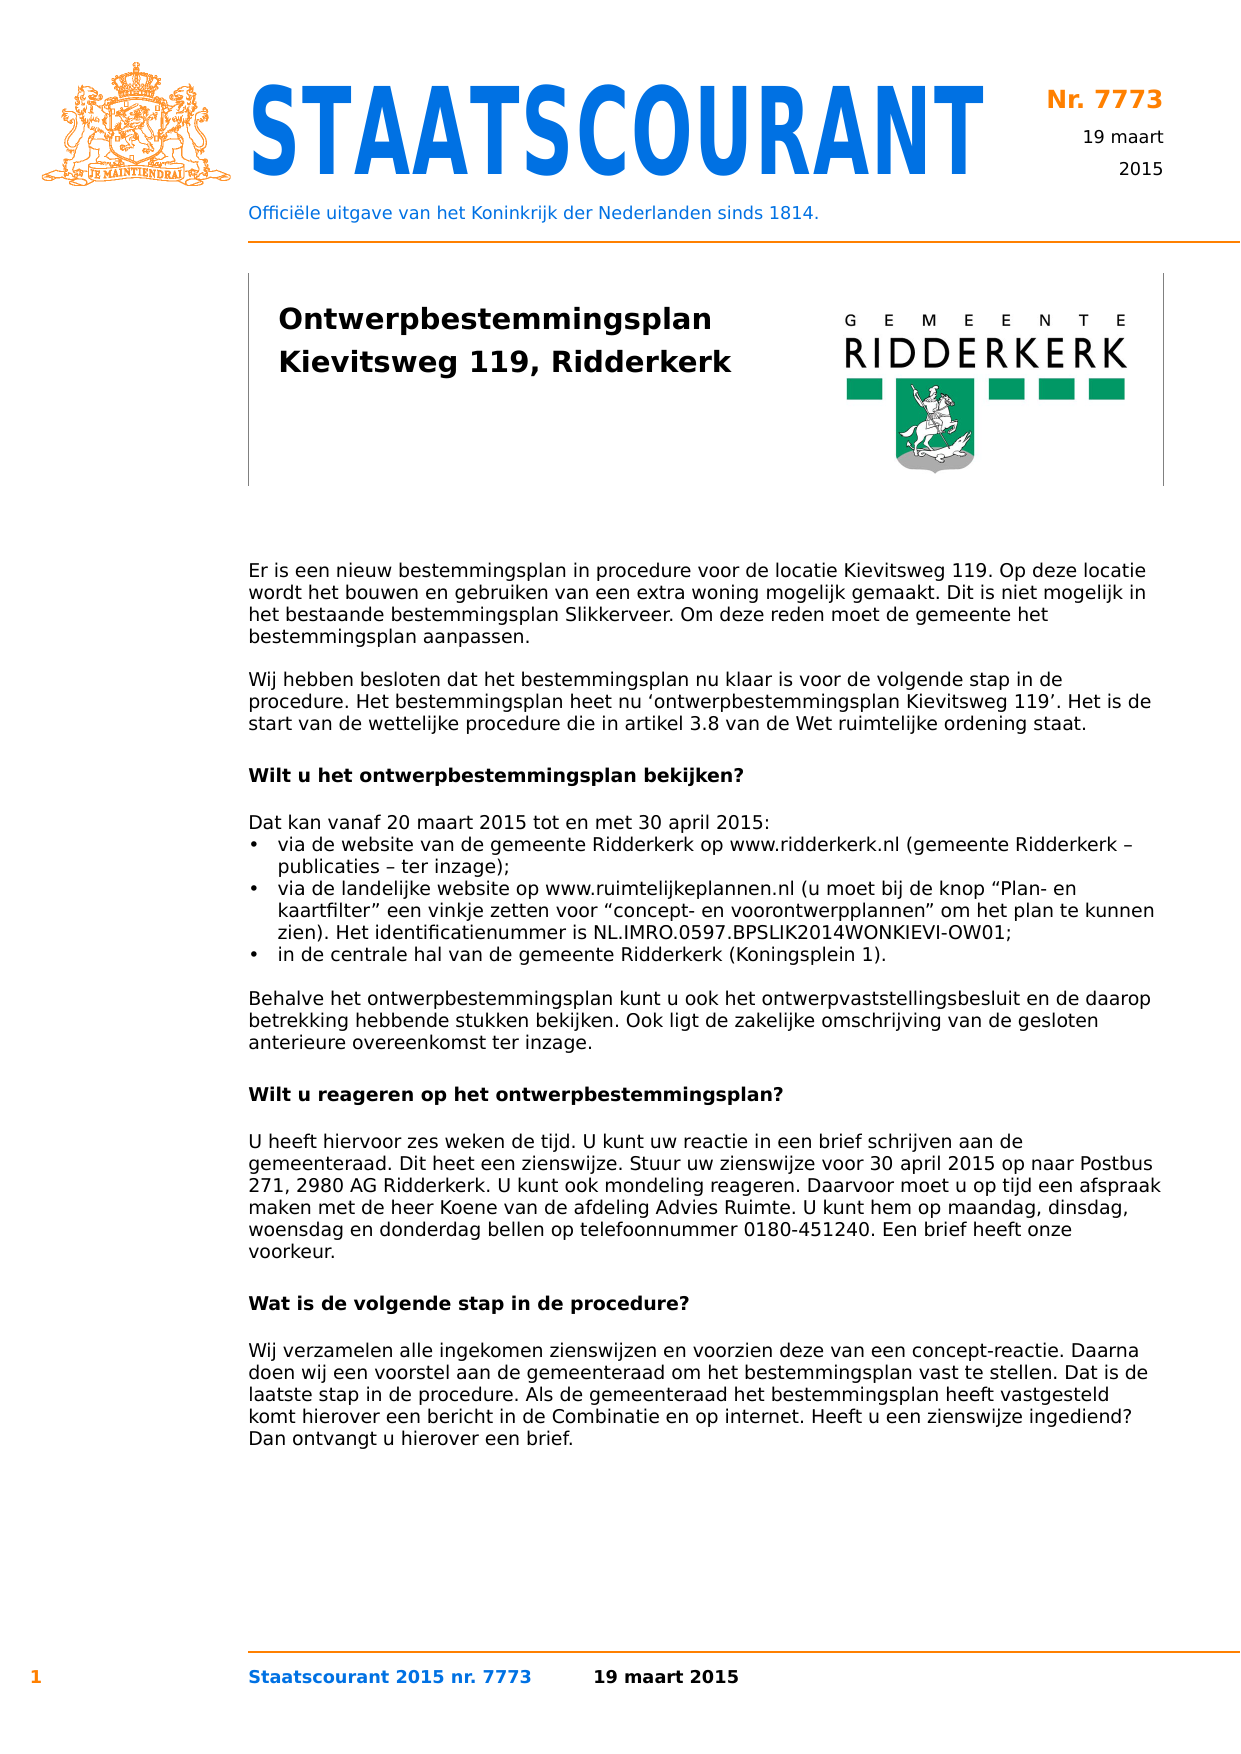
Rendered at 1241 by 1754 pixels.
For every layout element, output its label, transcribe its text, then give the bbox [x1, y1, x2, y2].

text U heeft hiervoor zes weken de tijd. U kunt uw reactie in een brief schrijven aan de gemeenteraad. Dit heet een zienswijze. Stuur uw zienswijze voor 30 april 2015 op naar Postbus 271, 2980 AG Ridderkerk. U kunt ook mondeling reageren. Daarvoor moet u op tijd een afspraak maken met de heer Koene van de afdeling Advies Ruimte. U kunt hem op maandag, dinsdag, woensdag en donderdag bellen op telefoonnummer 0180-451240. Een brief heeft onze voorkeur. [248, 1131, 1163, 1263]
text Dat kan vanaf 20 maart 2015 tot en met 30 april 2015: [248, 812, 1163, 834]
picture [838, 302, 1134, 486]
table_cell Officiële uitgave van het Koninkrijk der Nederlanden sinds 1814. [248, 203, 1240, 241]
table_cell 2015 [998, 153, 1240, 203]
subtitle Wat is de volgende stap in de procedure? [248, 1293, 1163, 1315]
text Behalve het ontwerpbestemmingsplan kunt u ook het ontwerpvaststellingsbesluit en de daarop betrekking hebbende stukken bekijken. Ook ligt de zakelijke omschrijving van de gesloten anterieure overeenkomst ter inzage. [248, 988, 1163, 1054]
table_header STAATSCOURANT [248, 62, 998, 203]
text Er is een nieuw bestemmingsplan in procedure voor de locatie Kievitsweg 119. Op deze locatie wordt het bouwen en gebruiken van een extra woning mogelijk gemaakt. Dit is niet mogelijk in het bestaande bestemmingsplan Slikkerveer. Om deze reden moet de gemeente het bestemmingsplan aanpassen. [248, 559, 1163, 647]
subtitle Wilt u het ontwerpbestemmingsplan bekijken? [248, 765, 1163, 787]
picture [41, 62, 231, 186]
table_header Nr. 7773 [998, 62, 1240, 121]
subtitle Wilt u reageren op het ontwerpbestemmingsplan? [248, 1084, 1163, 1106]
table_header [25, 62, 248, 241]
table_cell 19 maart [998, 121, 1240, 153]
text • in de centrale hal van de gemeente Ridderkerk (Koningsplein 1). [248, 944, 1163, 966]
subtitle Ontwerpbestemmingsplan Kievitsweg 119, Ridderkerk [249, 273, 1163, 486]
text • via de landelijke website op www.ruimtelijkeplannen.nl (u moet bij de knop “Plan- en kaartfilter” een vinkje zetten voor “concept- en voorontwerpplannen” om het plan te kunnen zien). Het identificatienummer is NL.IMRO.0597.BPSLIK2014WONKIEVI-OW01; [248, 878, 1163, 944]
text Wij hebben besloten dat het bestemmingsplan nu klaar is voor de volgende stap in de procedure. Het bestemmingsplan heet nu ‘ontwerpbestemmingsplan Kievitsweg 119’. Het is de start van de wettelijke procedure die in artikel 3.8 van de Wet ruimtelijke ordening staat. [248, 669, 1163, 735]
text • via de website van de gemeente Ridderkerk op www.ridderkerk.nl (gemeente Ridderkerk – publicaties – ter inzage); [248, 834, 1163, 878]
text Wij verzamelen alle ingekomen zienswijzen en voorzien deze van een concept-reactie. Daarna doen wij een voorstel aan de gemeenteraad om het bestemmingsplan vast te stellen. Dat is de laatste stap in de procedure. Als de gemeenteraad het bestemmingsplan heeft vastgesteld komt hierover een bericht in de Combinatie en op internet. Heeft u een zienswijze ingediend? Dan ontvangt u hierover een brief. [248, 1340, 1163, 1450]
